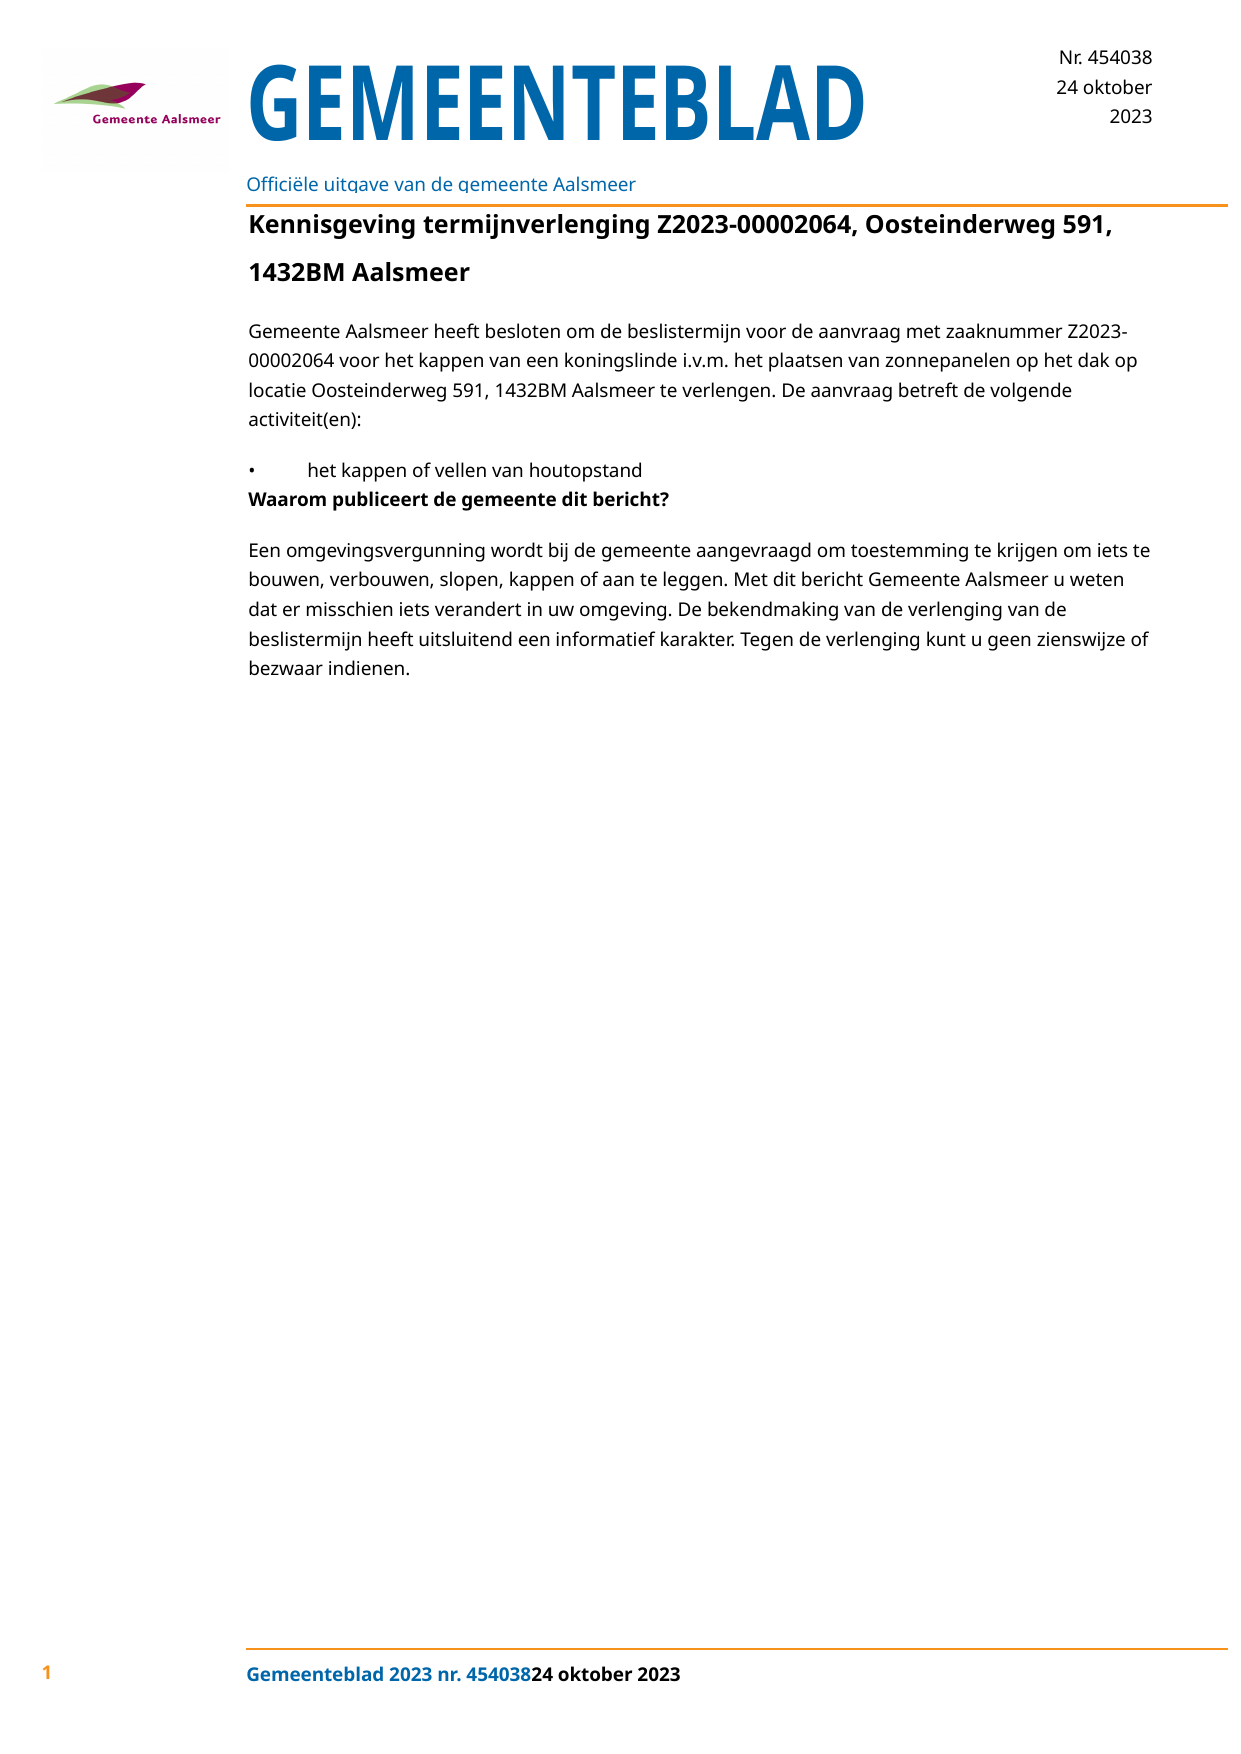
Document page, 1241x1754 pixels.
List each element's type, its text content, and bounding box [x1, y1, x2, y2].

text Gemeente Aalsmeer heeft besloten om de beslistermijn voor de aanvraag met zaaknummer Z2023-00002064 voor het kappen van een koningslinde i.v.m. het plaatsen van zonnepanelen op het dak op locatie Oosteinderweg 591, 1432BM Aalsmeer te verlengen. De aanvraag betreft de volgende activiteit(en): [248, 318, 1152, 432]
text Kennisgeving termijnverlenging Z2023-00002064, Oosteinderweg 591, 1432BM Aalsmeer [248, 207, 1152, 288]
text Waarom publiceert de gemeente dit bericht? [248, 487, 1152, 512]
picture [41, 47, 231, 172]
text Een omgevingsvergunning wordt bij de gemeente aangevraagd om toestemming te krijgen om iets te bouwen, verbouwen, slopen, kappen of aan te leggen. Met dit bericht Gemeente Aalsmeer u weten dat er misschien iets verandert in uw omgeving. De bekendmaking van de verlenging van de beslistermijn heeft uitsluitend een informatief karakter. Tegen de verlenging kunt u geen zienswijze of bezwaar indienen. [248, 537, 1152, 681]
list het kappen of vellen van houtopstand [248, 457, 1152, 483]
